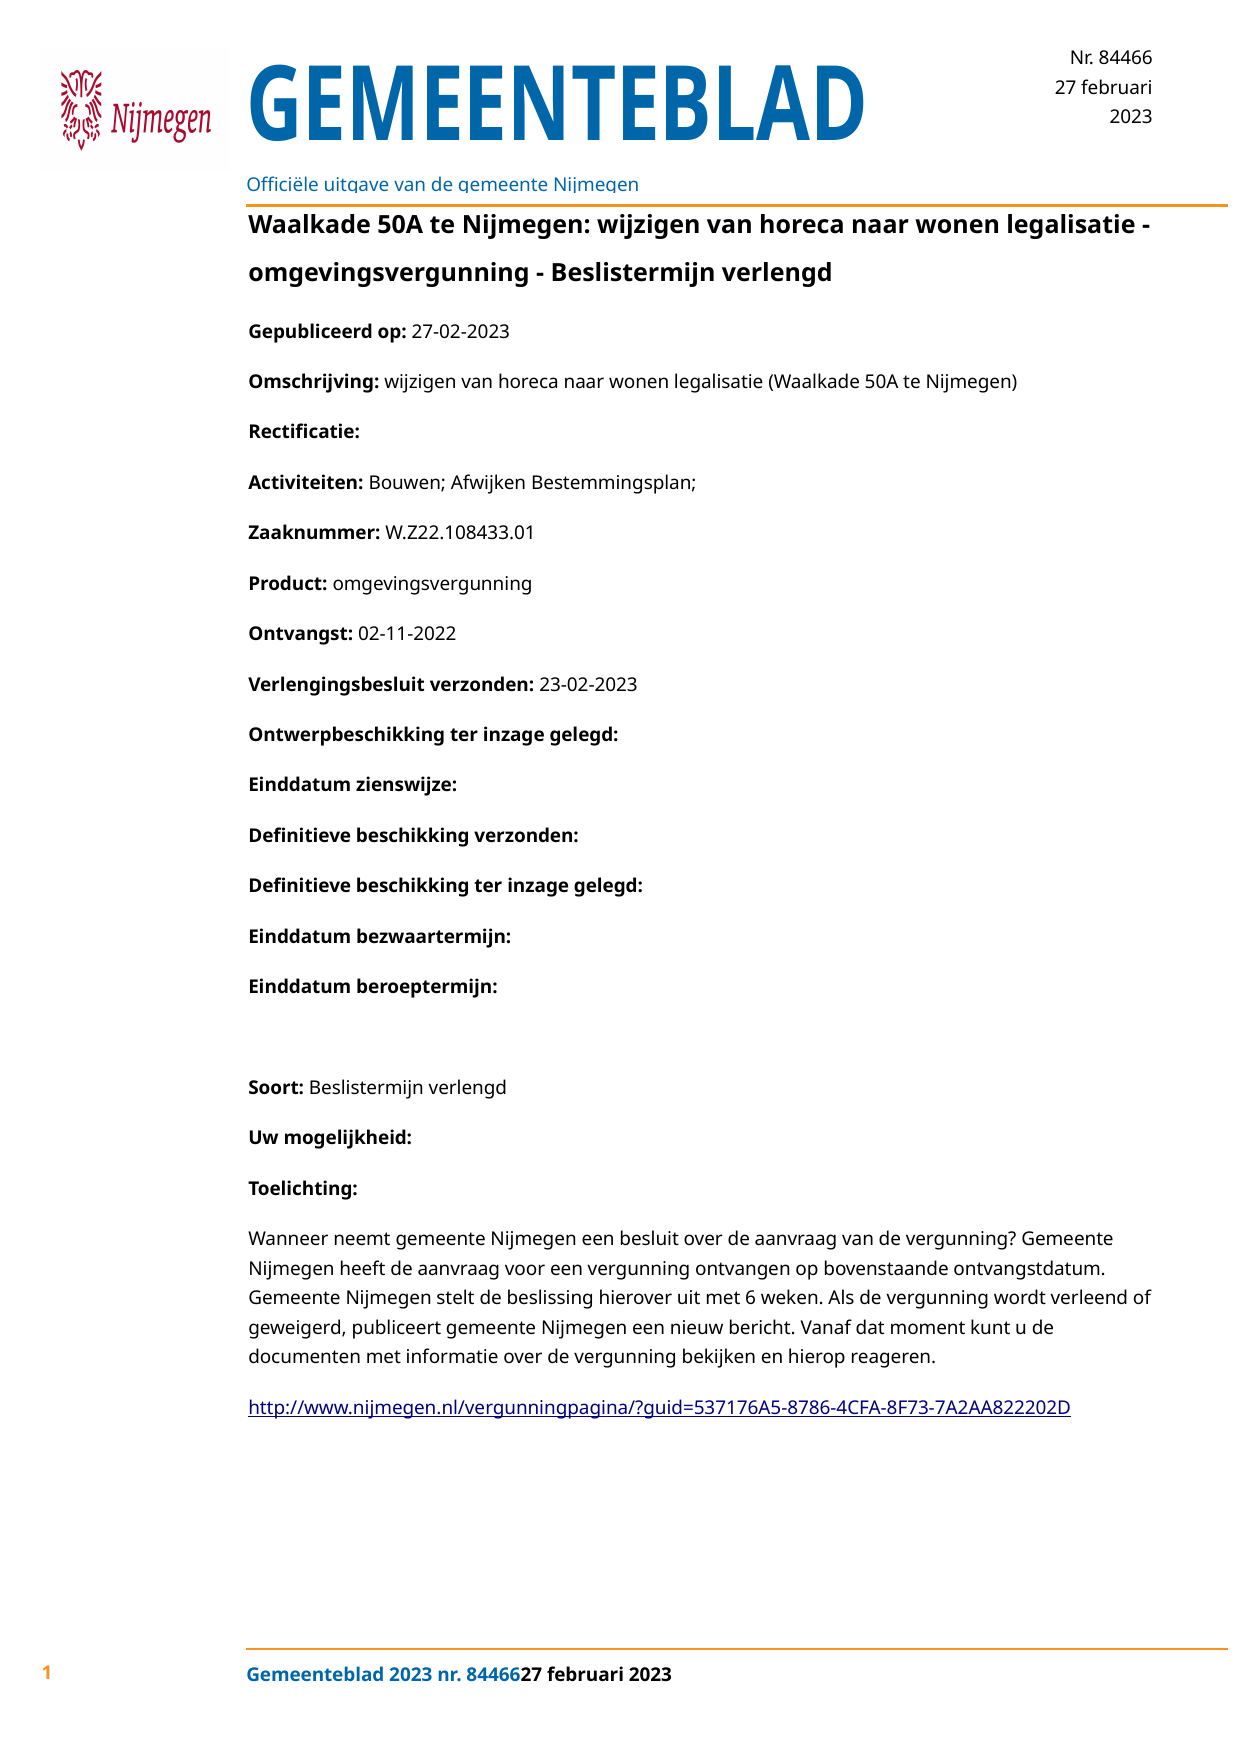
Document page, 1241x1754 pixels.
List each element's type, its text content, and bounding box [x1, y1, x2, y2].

text Product: omgevingsvergunning [248, 570, 1152, 596]
text Rectificatie: [248, 419, 1152, 444]
text Soort: Beslistermijn verlengd [248, 1074, 1152, 1100]
text Omschrijving: wijzigen van horeca naar wonen legalisatie (Waalkade 50A te Nijmegen) [248, 368, 1152, 394]
text Einddatum beroeptermijn: [248, 973, 1152, 999]
text Gepubliceerd op: 27-02-2023 [248, 318, 1152, 344]
text Ontvangst: 02-11-2022 [248, 620, 1152, 646]
text Zaaknummer: W.Z22.108433.01 [248, 519, 1152, 545]
text Einddatum bezwaartermijn: [248, 923, 1152, 949]
text Verlengingsbesluit verzonden: 23-02-2023 [248, 671, 1152, 697]
text Toelichting: [248, 1175, 1152, 1201]
text http://www.nijmegen.nl/vergunningpagina/?guid=537176A5-8786-4CFA-8F73-7A2AA822202D [248, 1394, 1152, 1420]
text Einddatum zienswijze: [248, 772, 1152, 797]
picture [41, 47, 231, 172]
text Definitieve beschikking ter inzage gelegd: [248, 872, 1152, 898]
text Activiteiten: Bouwen; Afwijken Bestemmingsplan; [248, 469, 1152, 495]
text Waalkade 50A te Nijmegen: wijzigen van horeca naar wonen legalisatie - omgevingsvergunning - Beslistermijn verlengd [248, 207, 1152, 288]
text Ontwerpbeschikking ter inzage gelegd: [248, 721, 1152, 747]
text Definitieve beschikking verzonden: [248, 822, 1152, 848]
text Wanneer neemt gemeente Nijmegen een besluit over de aanvraag van de vergunning? Gemeente Nijmegen heeft de aanvraag voor een vergunning ontvangen op bovenstaande ontvangstdatum. Gemeente Nijmegen stelt de beslissing hierover uit met 6 weken. Als de vergunning wordt verleend of geweigerd, publiceert gemeente Nijmegen een nieuw bericht. Vanaf dat moment kunt u de documenten met informatie over de vergunning bekijken en hierop reageren. [248, 1225, 1152, 1369]
text Uw mogelijkheid: [248, 1124, 1152, 1150]
